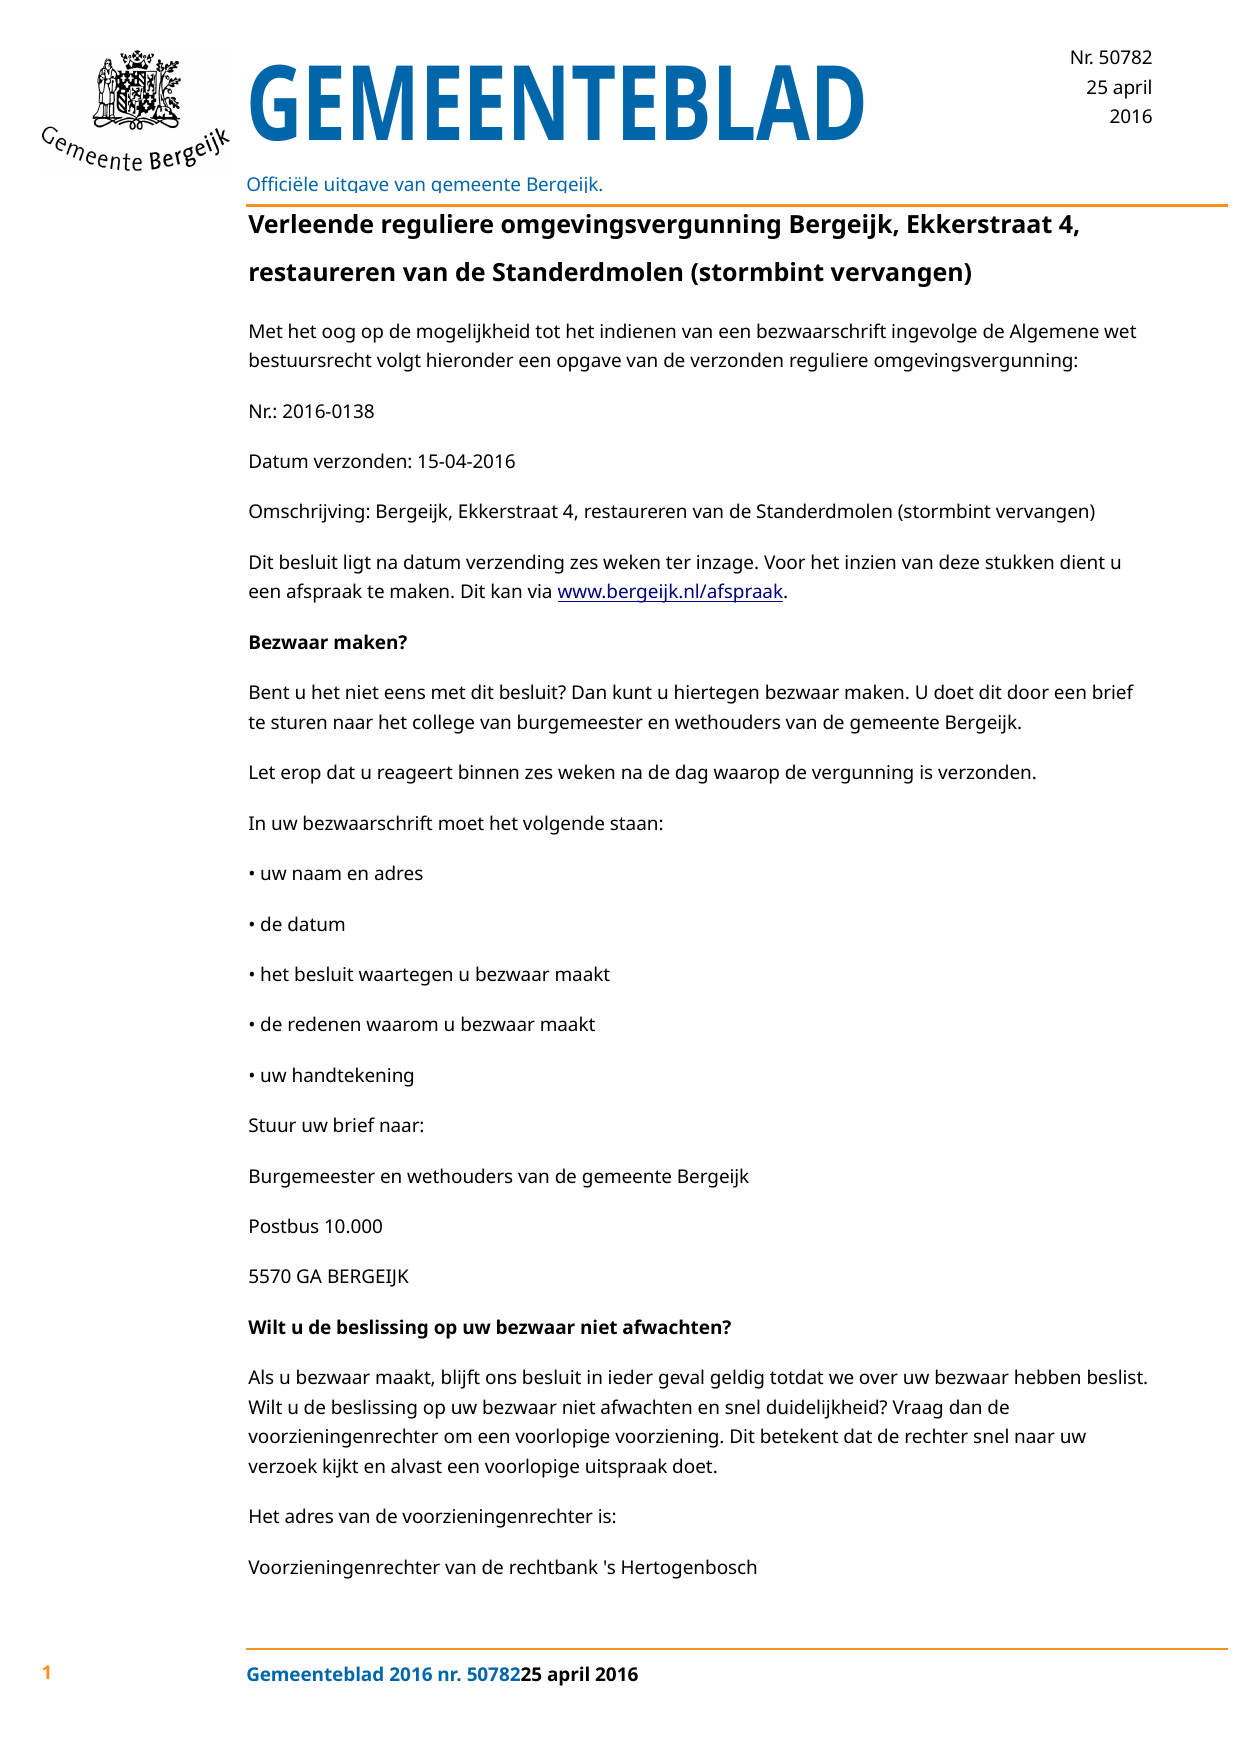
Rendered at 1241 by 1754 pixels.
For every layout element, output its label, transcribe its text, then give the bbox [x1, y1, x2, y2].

text Let erop dat u reageert binnen zes weken na de dag waarop de vergunning is verzonden. [248, 759, 1152, 785]
text Stuur uw brief naar: [248, 1112, 1152, 1138]
text • de redenen waarom u bezwaar maakt [248, 1012, 1152, 1037]
text Datum verzonden: 15-04-2016 [248, 448, 1152, 474]
text Postbus 10.000 [248, 1213, 1152, 1239]
text Bezwaar maken? [248, 629, 1152, 655]
text Wilt u de beslissing op uw bezwaar niet afwachten? [248, 1314, 1152, 1340]
text Burgemeester en wethouders van de gemeente Bergeijk [248, 1163, 1152, 1189]
text • de datum [248, 911, 1152, 937]
text • uw naam en adres [248, 860, 1152, 886]
text Het adres van de voorzieningenrechter is: [248, 1504, 1152, 1529]
text Met het oog op de mogelijkheid tot het indienen van een bezwaarschrift ingevolge de Algemene wet bestuursrecht volgt hieronder een opgave van de verzonden reguliere omgevingsvergunning: [248, 318, 1152, 373]
text • het besluit waartegen u bezwaar maakt [248, 961, 1152, 987]
text 5570 GA BERGEIJK [248, 1264, 1152, 1289]
text Omschrijving: Bergeijk, Ekkerstraat 4, restaureren van de Standerdmolen (stormbint vervangen) [248, 499, 1152, 524]
picture [41, 47, 231, 172]
text Bent u het niet eens met dit besluit? Dan kunt u hiertegen bezwaar maken. U doet dit door een brief te sturen naar het college van burgemeester en wethouders van de gemeente Bergeijk. [248, 679, 1152, 735]
text Als u bezwaar maakt, blijft ons besluit in ieder geval geldig totdat we over uw bezwaar hebben beslist. Wilt u de beslissing op uw bezwaar niet afwachten en snel duidelijkheid? Vraag dan de voorzieningenrechter om een voorlopige voorziening. Dit betekent dat de rechter snel naar uw verzoek kijkt en alvast een voorlopige uitspraak doet. [248, 1364, 1152, 1479]
text In uw bezwaarschrift moet het volgende staan: [248, 810, 1152, 836]
text Dit besluit ligt na datum verzending zes weken ter inzage. Voor het inzien van deze stukken dient u een afspraak te maken. Dit kan via www.bergeijk.nl/afspraak. [248, 549, 1152, 604]
text Nr.: 2016-0138 [248, 398, 1152, 424]
text Verleende reguliere omgevingsvergunning Bergeijk, Ekkerstraat 4, restaureren van de Standerdmolen (stormbint vervangen) [248, 207, 1152, 288]
text • uw handtekening [248, 1062, 1152, 1088]
text Voorzieningenrechter van de rechtbank 's Hertogenbosch [248, 1554, 1152, 1580]
